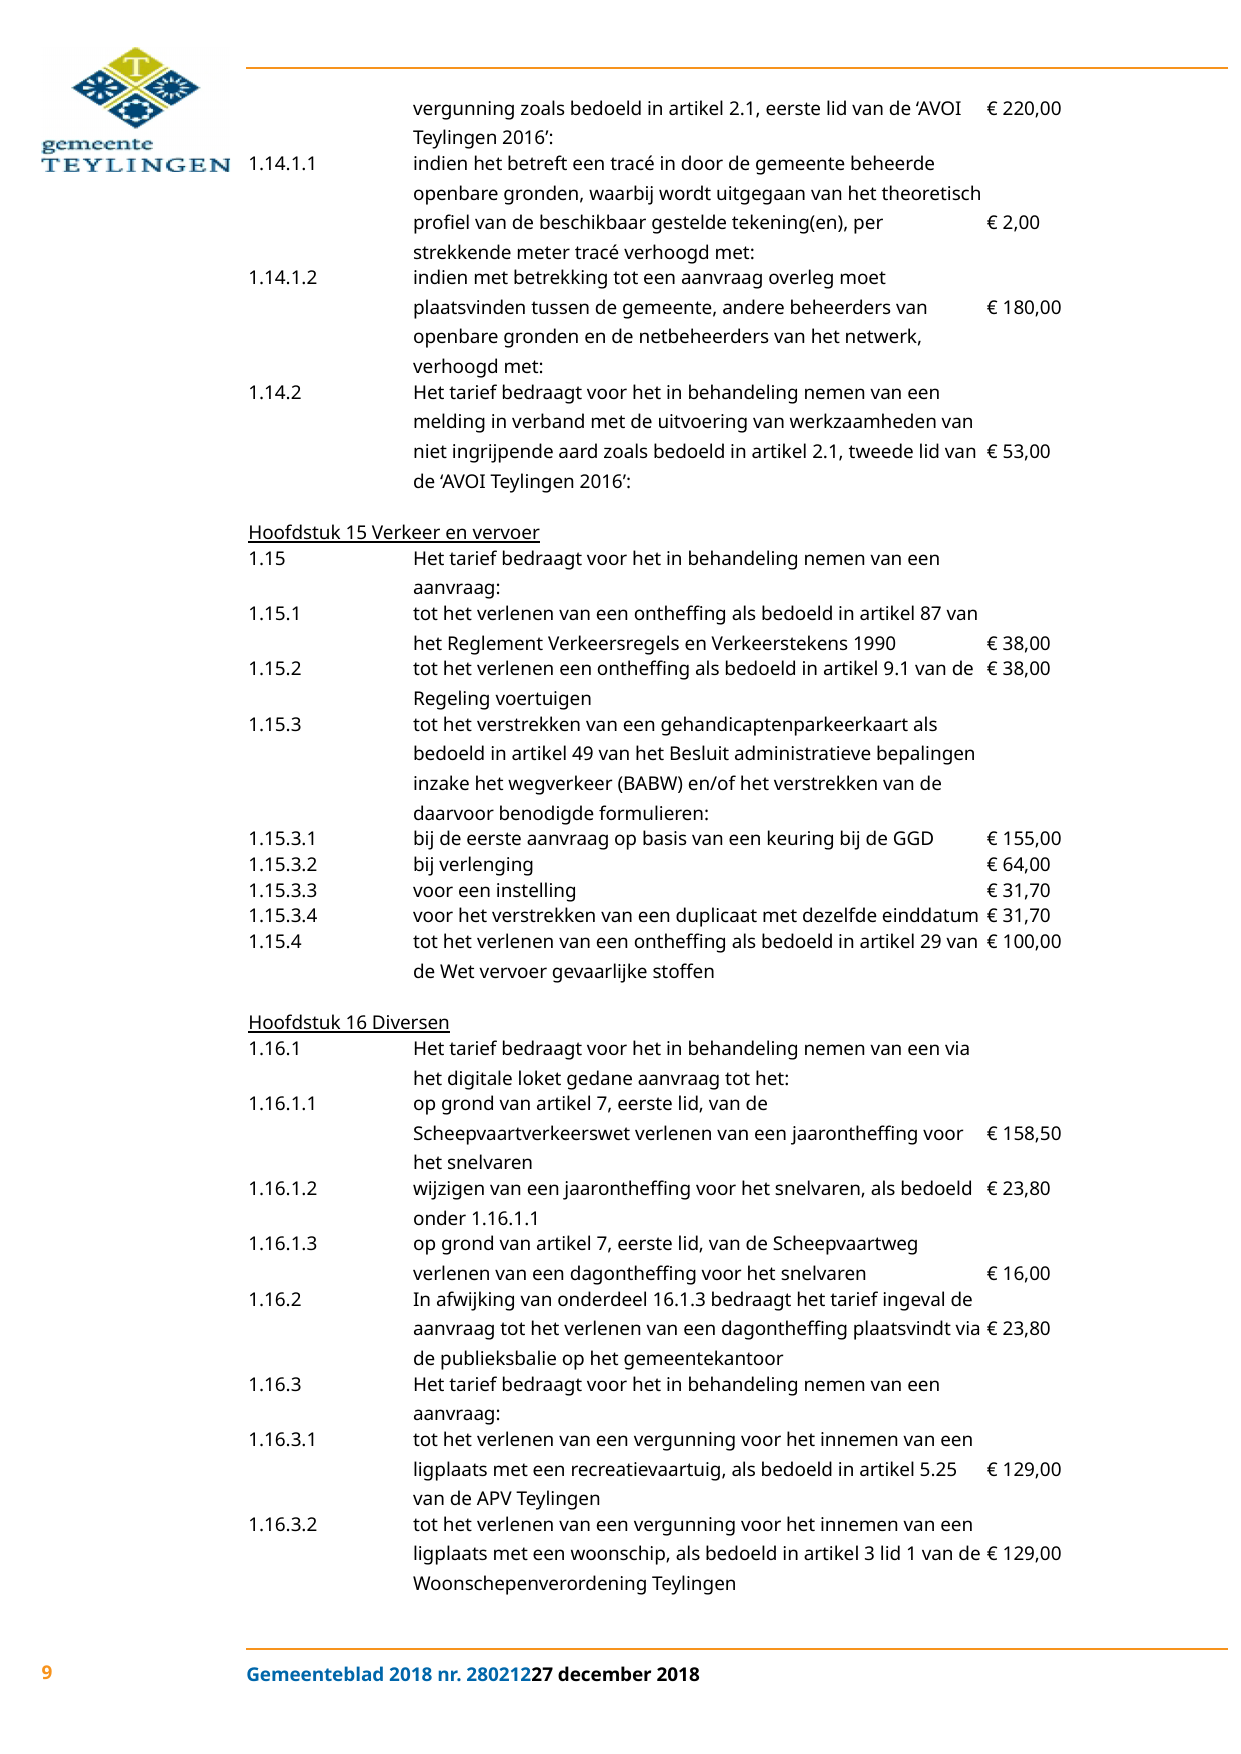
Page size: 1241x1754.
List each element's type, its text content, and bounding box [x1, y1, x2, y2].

table_cell 1.14.1.1 [248, 150, 413, 264]
table_cell Het tarief bedraagt voor het in behandeling nemen van een via het digitale loket gedane aanvraag tot het: [413, 1035, 987, 1090]
table_cell 1.15.3 [248, 711, 413, 825]
table_cell € 31,70 [987, 903, 1152, 928]
table_cell wijzigen van een jaarontheffing voor het snelvaren, als bedoeld onder 1.16.1.1 [413, 1175, 987, 1231]
table_cell 1.15.3.4 [248, 903, 413, 928]
table_cell 1.16.3.2 [248, 1511, 413, 1596]
table_cell € 23,80 [987, 1286, 1152, 1371]
table_cell 1.16.3 [248, 1371, 413, 1426]
table_cell [248, 95, 413, 150]
table_cell [987, 1371, 1152, 1426]
table_cell 1.14.1.2 [248, 265, 413, 379]
table_cell 1.16.1.1 [248, 1090, 413, 1175]
table_cell [987, 984, 1152, 1009]
table_cell 1.16.3.1 [248, 1426, 413, 1511]
table_cell € 180,00 [987, 265, 1152, 379]
table_cell tot het verstrekken van een gehandicaptenparkeerkaart als bedoeld in artikel 49 van het Besluit administratieve bepalingen inzake het wegverkeer (BABW) en/of het verstrekken van de daarvoor benodigde formulieren: [413, 711, 987, 825]
table_cell € 64,00 [987, 851, 1152, 877]
table_cell 1.15 [248, 545, 413, 600]
table_cell [413, 984, 987, 1009]
table_cell voor het verstrekken van een duplicaat met dezelfde einddatum [413, 903, 987, 928]
table_cell [413, 494, 987, 519]
table_cell € 53,00 [987, 379, 1152, 493]
table_cell 1.14.2 [248, 379, 413, 493]
table_cell [248, 494, 413, 519]
table_cell Hoofdstuk 15 Verkeer en vervoer [248, 519, 1152, 545]
table_cell Het tarief bedraagt voor het in behandeling nemen van een melding in verband met de uitvoering van werkzaamheden van niet ingrijpende aard zoals bedoeld in artikel 2.1, tweede lid van de ‘AVOI Teylingen 2016’: [413, 379, 987, 493]
table_cell 1.15.4 [248, 928, 413, 984]
table_cell tot het verlenen van een ontheffing als bedoeld in artikel 87 van het Reglement Verkeersregels en Verkeerstekens 1990 [413, 600, 987, 656]
table_cell 1.15.1 [248, 600, 413, 656]
table_cell Het tarief bedraagt voor het in behandeling nemen van een aanvraag: [413, 1371, 987, 1426]
table_cell tot het verlenen een ontheffing als bedoeld in artikel 9.1 van de Regeling voertuigen [413, 656, 987, 711]
table_cell € 129,00 [987, 1426, 1152, 1511]
table_cell € 129,00 [987, 1511, 1152, 1596]
table_cell indien met betrekking tot een aanvraag overleg moet plaatsvinden tussen de gemeente, andere beheerders van openbare gronden en de netbeheerders van het netwerk, verhoogd met: [413, 265, 987, 379]
table_cell 1.15.3.2 [248, 851, 413, 877]
table_cell € 23,80 [987, 1175, 1152, 1231]
table_cell € 2,00 [987, 150, 1152, 264]
table_cell tot het verlenen van een vergunning voor het innemen van een ligplaats met een recreatievaartuig, als bedoeld in artikel 5.25 van de APV Teylingen [413, 1426, 987, 1511]
table_cell In afwijking van onderdeel 16.1.3 bedraagt het tarief ingeval de aanvraag tot het verlenen van een dagontheffing plaatsvindt via de publieksbalie op het gemeentekantoor [413, 1286, 987, 1371]
table_cell voor een instelling [413, 877, 987, 903]
table_cell 1.16.2 [248, 1286, 413, 1371]
table_cell Het tarief bedraagt voor het in behandeling nemen van een aanvraag: [413, 545, 987, 600]
table_cell [248, 984, 413, 1009]
table_cell € 155,00 [987, 825, 1152, 851]
table_cell € 31,70 [987, 877, 1152, 903]
table_cell Hoofdstuk 16 Diversen [248, 1009, 1152, 1035]
table_cell [987, 1035, 1152, 1090]
table_cell indien het betreft een tracé in door de gemeente beheerde openbare gronden, waarbij wordt uitgegaan van het theoretisch profiel van de beschikbaar gestelde tekening(en), per strekkende meter tracé verhoogd met: [413, 150, 987, 264]
table_cell [987, 545, 1152, 600]
table_cell € 16,00 [987, 1231, 1152, 1286]
table_cell tot het verlenen van een ontheffing als bedoeld in artikel 29 van de Wet vervoer gevaarlijke stoffen [413, 928, 987, 984]
table_cell [987, 711, 1152, 825]
table_cell 1.15.2 [248, 656, 413, 711]
table_cell op grond van artikel 7, eerste lid, van de Scheepvaartverkeerswet verlenen van een jaarontheffing voor het snelvaren [413, 1090, 987, 1175]
table_cell € 38,00 [987, 600, 1152, 656]
table_cell € 158,50 [987, 1090, 1152, 1175]
table_cell 1.15.3.1 [248, 825, 413, 851]
table_cell 1.16.1.3 [248, 1231, 413, 1286]
picture [41, 47, 231, 172]
table_cell bij verlenging [413, 851, 987, 877]
table_cell € 100,00 [987, 928, 1152, 984]
table_cell 1.15.3.3 [248, 877, 413, 903]
table_cell bij de eerste aanvraag op basis van een keuring bij de GGD [413, 825, 987, 851]
table_cell tot het verlenen van een vergunning voor het innemen van een ligplaats met een woonschip, als bedoeld in artikel 3 lid 1 van de Woonschepenverordening Teylingen [413, 1511, 987, 1596]
table_cell op grond van artikel 7, eerste lid, van de Scheepvaartweg verlenen van een dagontheffing voor het snelvaren [413, 1231, 987, 1286]
table_cell 1.16.1.2 [248, 1175, 413, 1231]
table_cell [987, 494, 1152, 519]
table_cell 1.16.1 [248, 1035, 413, 1090]
table_cell vergunning zoals bedoeld in artikel 2.1, eerste lid van de ‘AVOI Teylingen 2016’: [413, 95, 987, 150]
table_cell € 38,00 [987, 656, 1152, 711]
table_cell € 220,00 [987, 95, 1152, 150]
